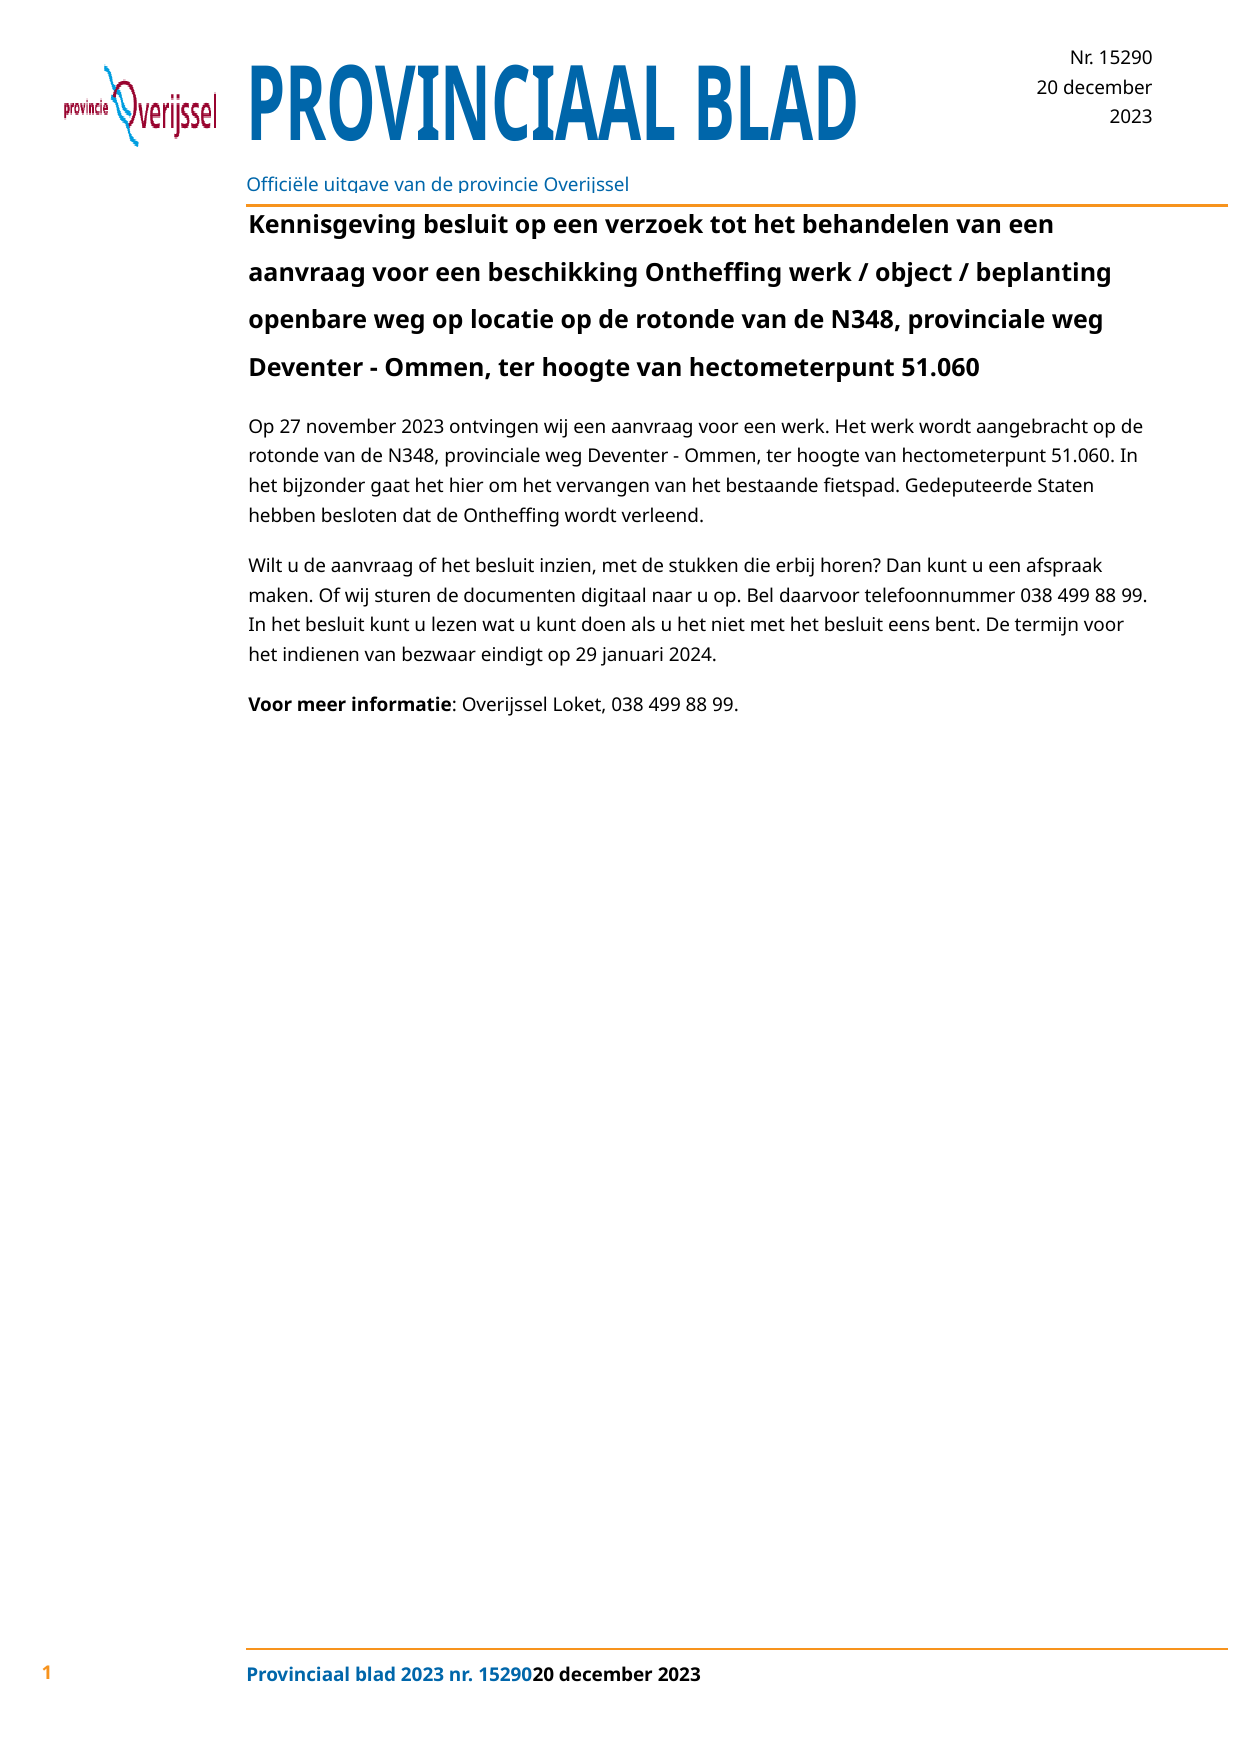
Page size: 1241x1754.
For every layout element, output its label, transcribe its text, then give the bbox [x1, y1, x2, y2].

text Kennisgeving besluit op een verzoek tot het behandelen van een aanvraag voor een beschikking Ontheffing werk / object / beplanting openbare weg op locatie op de rotonde van de N348, provinciale weg Deventer - Ommen, ter hoogte van hectometerpunt 51.060 [248, 207, 1152, 384]
picture [41, 47, 231, 172]
text Wilt u de aanvraag of het besluit inzien, met de stukken die erbij horen? Dan kunt u een afspraak maken. Of wij sturen de documenten digitaal naar u op. Bel daarvoor telefoonnummer 038 499 88 99. In het besluit kunt u lezen wat u kunt doen als u het niet met het besluit eens bent. De termijn voor het indienen van bezwaar eindigt op 29 januari 2024. [248, 552, 1152, 667]
text Voor meer informatie: Overijssel Loket, 038 499 88 99. [248, 691, 1152, 717]
text Op 27 november 2023 ontvingen wij een aanvraag voor een werk. Het werk wordt aangebracht op de rotonde van de N348, provinciale weg Deventer - Ommen, ter hoogte van hectometerpunt 51.060. In het bijzonder gaat het hier om het vervangen van het bestaande fietspad. Gedeputeerde Staten hebben besloten dat de Ontheffing wordt verleend. [248, 413, 1152, 528]
